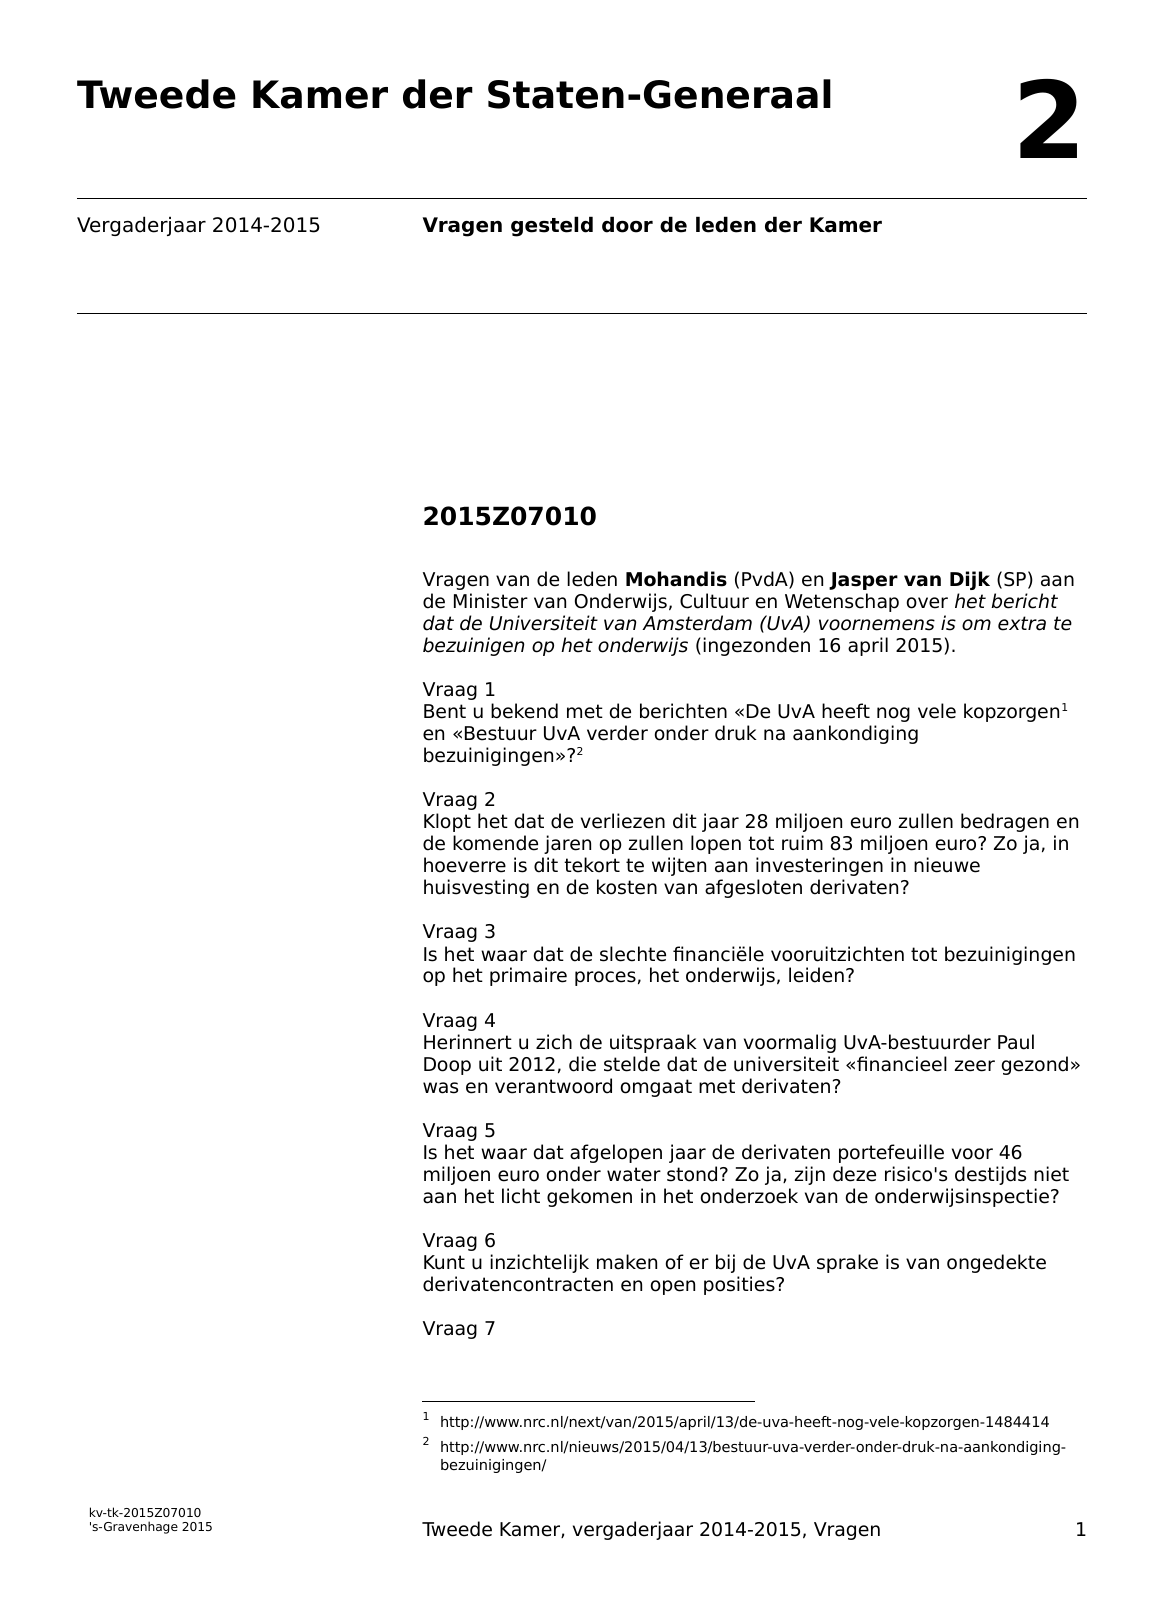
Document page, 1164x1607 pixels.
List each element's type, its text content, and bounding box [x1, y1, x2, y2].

text http://www.nrc.nl/next/van/2015/april/13/de-uva-heeft-nog-vele-kopzorgen-1484414 [422, 1410, 1087, 1432]
text 's-Gravenhage 2015 [88, 1520, 323, 1534]
text Is het waar dat de slechte financiële vooruitzichten tot bezuinigingen op het primaire proces, het onderwijs, leiden? [422, 943, 1087, 987]
text 2015Z07010 [422, 502, 1087, 531]
table_header 2 [886, 59, 1087, 198]
text Vraag 6 [422, 1230, 1087, 1252]
text Vraag 7 [422, 1318, 1087, 1340]
text Vraag 4 [422, 1009, 1087, 1032]
text Vraag 3 [422, 921, 1087, 943]
text Bent u bekend met de berichten «De UvA heeft nog vele kopzorgen en «Bestuur UvA verder onder druk na aankondiging bezuinigingen»? [422, 701, 1087, 767]
text Vragen van de leden Mohandis (PvdA) en Jasper van Dijk (SP) aan de Minister van Onderwijs, Cultuur en Wetenschap over het bericht dat de Universiteit van Amsterdam (UvA) voornemens is om extra te bezuinigen op het onderwijs (ingezonden 16 april 2015). [422, 569, 1087, 657]
text Vraag 1 [422, 679, 1087, 701]
text Klopt het dat de verliezen dit jaar 28 miljoen euro zullen bedragen en de komende jaren op zullen lopen tot ruim 83 miljoen euro? Zo ja, in hoeverre is dit tekort te wijten aan investeringen in nieuwe huisvesting en de kosten van afgesloten derivaten? [422, 811, 1087, 899]
text Is het waar dat afgelopen jaar de derivaten portefeuille voor 46 miljoen euro onder water stond? Zo ja, zijn deze risico's destijds niet aan het licht gekomen in het onderzoek van de onderwijsinspectie? [422, 1142, 1087, 1208]
text Vraag 5 [422, 1120, 1087, 1142]
text Herinnert u zich de uitspraak van voormalig UvA-bestuurder Paul Doop uit 2012, die stelde dat de universiteit «financieel zeer gezond» was en verantwoord omgaat met derivaten? [422, 1032, 1087, 1097]
text kv-tk-2015Z07010 [88, 1506, 323, 1520]
text http://www.nrc.nl/nieuws/2015/04/13/bestuur-uva-verder-onder-druk-na-aankondiging-bezuinigingen/ [422, 1435, 1087, 1474]
table_cell Vergaderjaar 2014-2015 [77, 199, 422, 313]
table_header Tweede Kamer der Staten-Generaal [77, 59, 886, 198]
text Kunt u inzichtelijk maken of er bij de UvA sprake is van ongedekte derivatencontracten en open posities? [422, 1252, 1087, 1296]
text Vraag 2 [422, 789, 1087, 811]
table_cell Vragen gesteld door de leden der Kamer [422, 199, 1087, 313]
